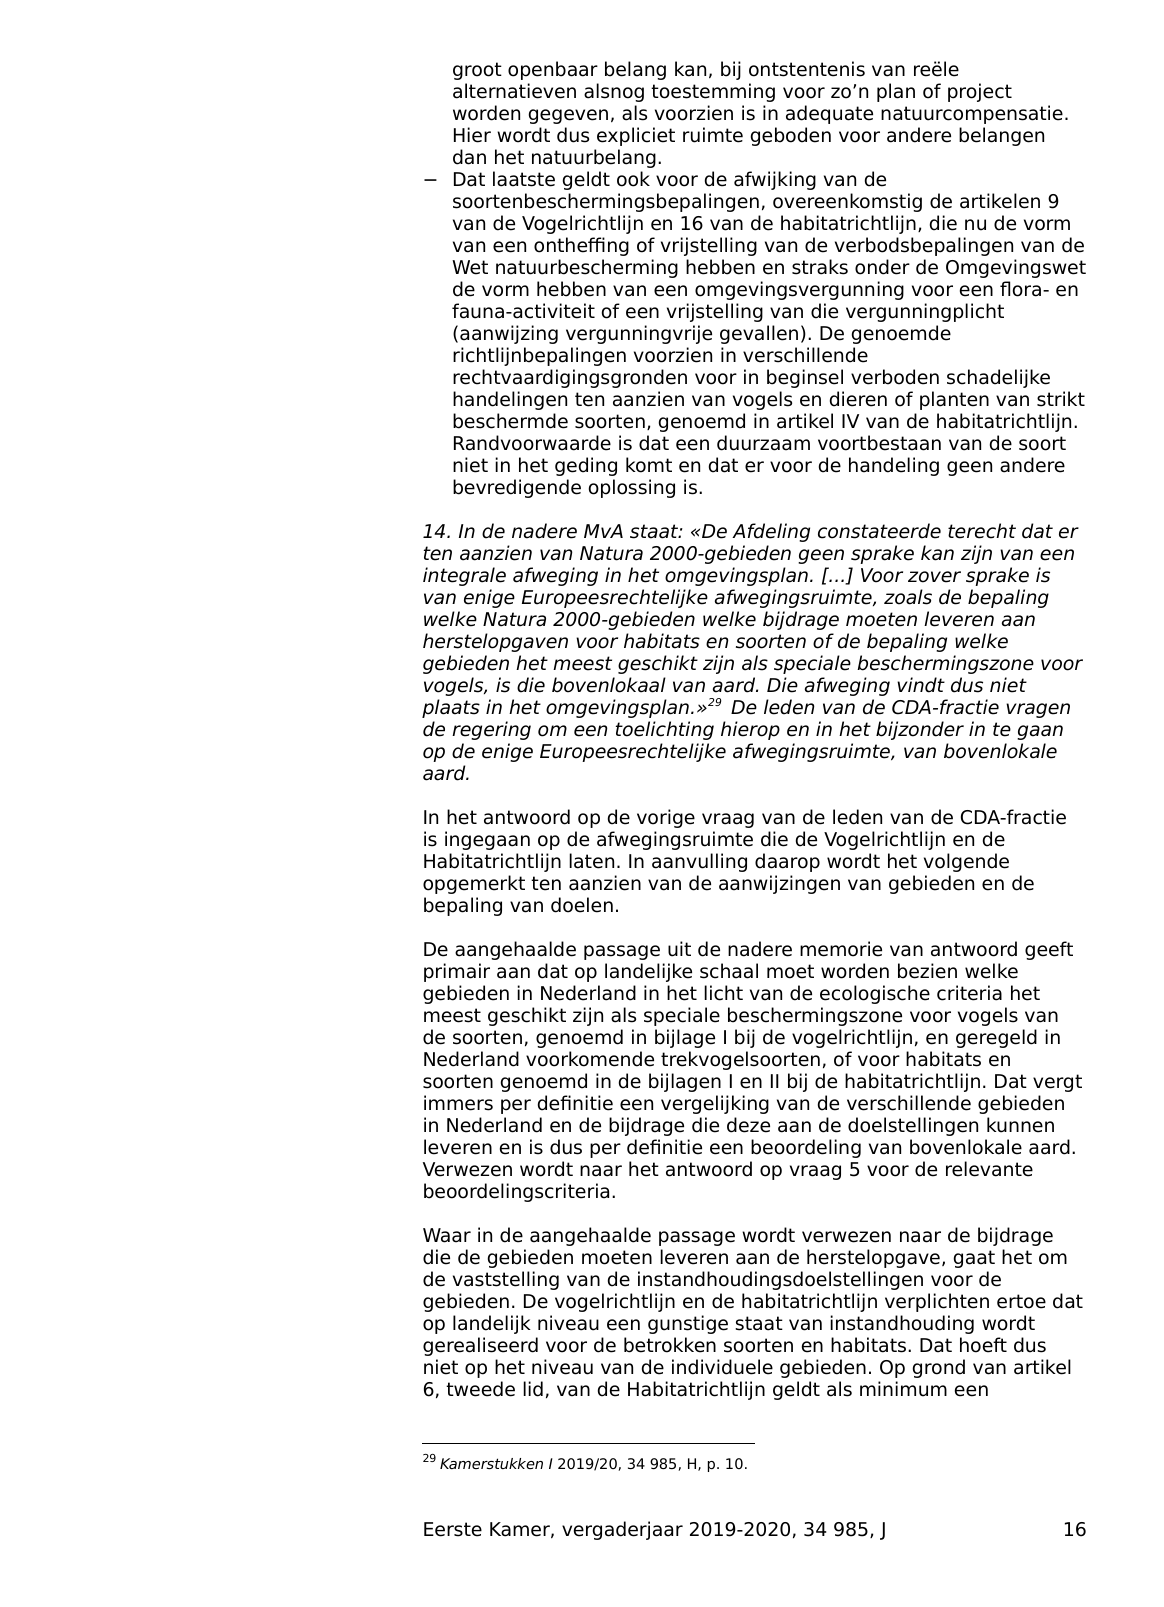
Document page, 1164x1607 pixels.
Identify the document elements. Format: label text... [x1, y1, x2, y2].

text groot openbaar belang kan, bij ontstentenis van reële alternatieven alsnog toestemming voor zo’n plan of project worden gegeven, als voorzien is in adequate natuurcompensatie. Hier wordt dus expliciet ruimte geboden voor andere belangen dan het natuurbelang. [422, 59, 1087, 169]
text In het antwoord op de vorige vraag van de leden van de CDA-fractie is ingegaan op de afwegingsruimte die de Vogelrichtlijn en de Habitatrichtlijn laten. In aanvulling daarop wordt het volgende opgemerkt ten aanzien van de aanwijzingen van gebieden en de bepaling van doelen. [422, 807, 1087, 917]
text 14. In de nadere MvA staat: «De Afdeling constateerde terecht dat er ten aanzien van Natura 2000-gebieden geen sprake kan zijn van een integrale afweging in het omgevingsplan. [...] Voor zover sprake is van enige Europeesrechtelijke afwegingsruimte, zoals de bepaling welke Natura 2000-gebieden welke bijdrage moeten leveren aan herstelopgaven voor habitats en soorten of de bepaling welke gebieden het meest geschikt zijn als speciale beschermingszone voor vogels, is die bovenlokaal van aard. Die afweging vindt dus niet plaats in het omgevingsplan.» De leden van de CDA-fractie vragen de regering om een toelichting hierop en in het bijzonder in te gaan op de enige Europeesrechtelijke afwegingsruimte, van bovenlokale aard. [422, 521, 1087, 784]
text Kamerstukken I 2019/20, 34 985, H, p. 10. [422, 1452, 1087, 1474]
text − Dat laatste geldt ook voor de afwijking van de soortenbeschermingsbepalingen, overeenkomstig de artikelen 9 van de Vogelrichtlijn en 16 van de habitatrichtlijn, die nu de vorm van een ontheffing of vrijstelling van de verbodsbepalingen van de Wet natuurbescherming hebben en straks onder de Omgevingswet de vorm hebben van een omgevingsvergunning voor een flora- en fauna-activiteit of een vrijstelling van die vergunningplicht (aanwijzing vergunningvrije gevallen). De genoemde richtlijnbepalingen voorzien in verschillende rechtvaardigingsgronden voor in beginsel verboden schadelijke handelingen ten aanzien van vogels en dieren of planten van strikt beschermde soorten, genoemd in artikel IV van de habitatrichtlijn. Randvoorwaarde is dat een duurzaam voortbestaan van de soort niet in het geding komt en dat er voor de handeling geen andere bevredigende oplossing is. [422, 169, 1087, 499]
text Waar in de aangehaalde passage wordt verwezen naar de bijdrage die de gebieden moeten leveren aan de herstelopgave, gaat het om de vaststelling van de instandhoudingsdoelstellingen voor de gebieden. De vogelrichtlijn en de habitatrichtlijn verplichten ertoe dat op landelijk niveau een gunstige staat van instandhouding wordt gerealiseerd voor de betrokken soorten en habitats. Dat hoeft dus niet op het niveau van de individuele gebieden. Op grond van artikel 6, tweede lid, van de Habitatrichtlijn geldt als minimum een [422, 1225, 1087, 1401]
text De aangehaalde passage uit de nadere memorie van antwoord geeft primair aan dat op landelijke schaal moet worden bezien welke gebieden in Nederland in het licht van de ecologische criteria het meest geschikt zijn als speciale beschermingszone voor vogels van de soorten, genoemd in bijlage I bij de vogelrichtlijn, en geregeld in Nederland voorkomende trekvogelsoorten, of voor habitats en soorten genoemd in de bijlagen I en II bij de habitatrichtlijn. Dat vergt immers per definitie een vergelijking van de verschillende gebieden in Nederland en de bijdrage die deze aan de doelstellingen kunnen leveren en is dus per definitie een beoordeling van bovenlokale aard. Verwezen wordt naar het antwoord op vraag 5 voor de relevante beoordelingscriteria. [422, 939, 1087, 1203]
